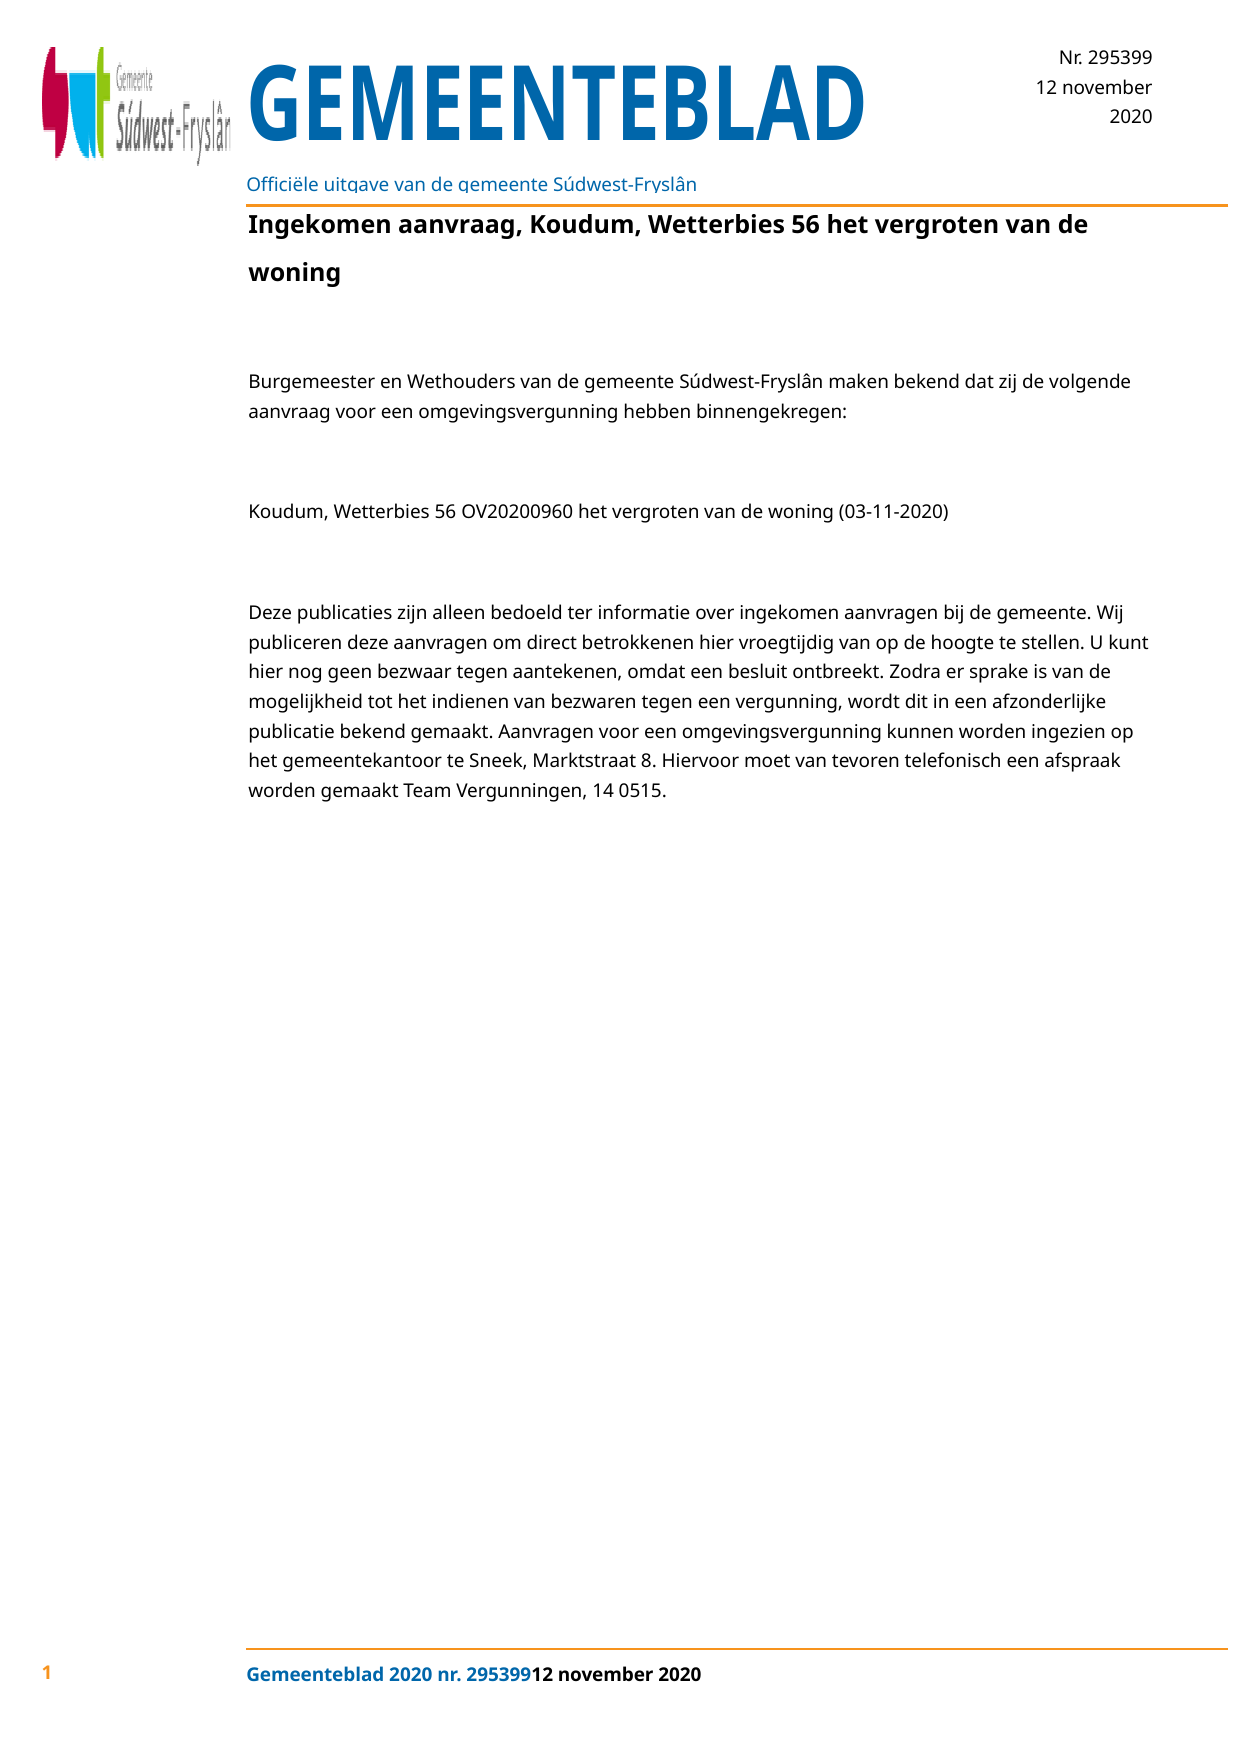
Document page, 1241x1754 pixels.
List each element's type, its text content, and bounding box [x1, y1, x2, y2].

picture [41, 47, 231, 172]
text Burgemeester en Wethouders van de gemeente Súdwest-Fryslân maken bekend dat zij de volgende aanvraag voor een omgevingsvergunning hebben binnengekregen: [248, 368, 1152, 424]
text Deze publicaties zijn alleen bedoeld ter informatie over ingekomen aanvragen bij de gemeente. Wij publiceren deze aanvragen om direct betrokkenen hier vroegtijdig van op de hoogte te stellen. U kunt hier nog geen bezwaar tegen aantekenen, omdat een besluit ontbreekt. Zodra er sprake is van de mogelijkheid tot het indienen van bezwaren tegen een vergunning, wordt dit in een afzonderlijke publicatie bekend gemaakt. Aanvragen voor een omgevingsvergunning kunnen worden ingezien op het gemeentekantoor te Sneek, Marktstraat 8. Hiervoor moet van tevoren telefonisch een afspraak worden gemaakt Team Vergunningen, 14 0515. [248, 599, 1152, 803]
text Koudum, Wetterbies 56 OV20200960 het vergroten van de woning (03-11-2020) [248, 499, 1152, 524]
text Ingekomen aanvraag, Koudum, Wetterbies 56 het vergroten van de woning [248, 207, 1152, 288]
